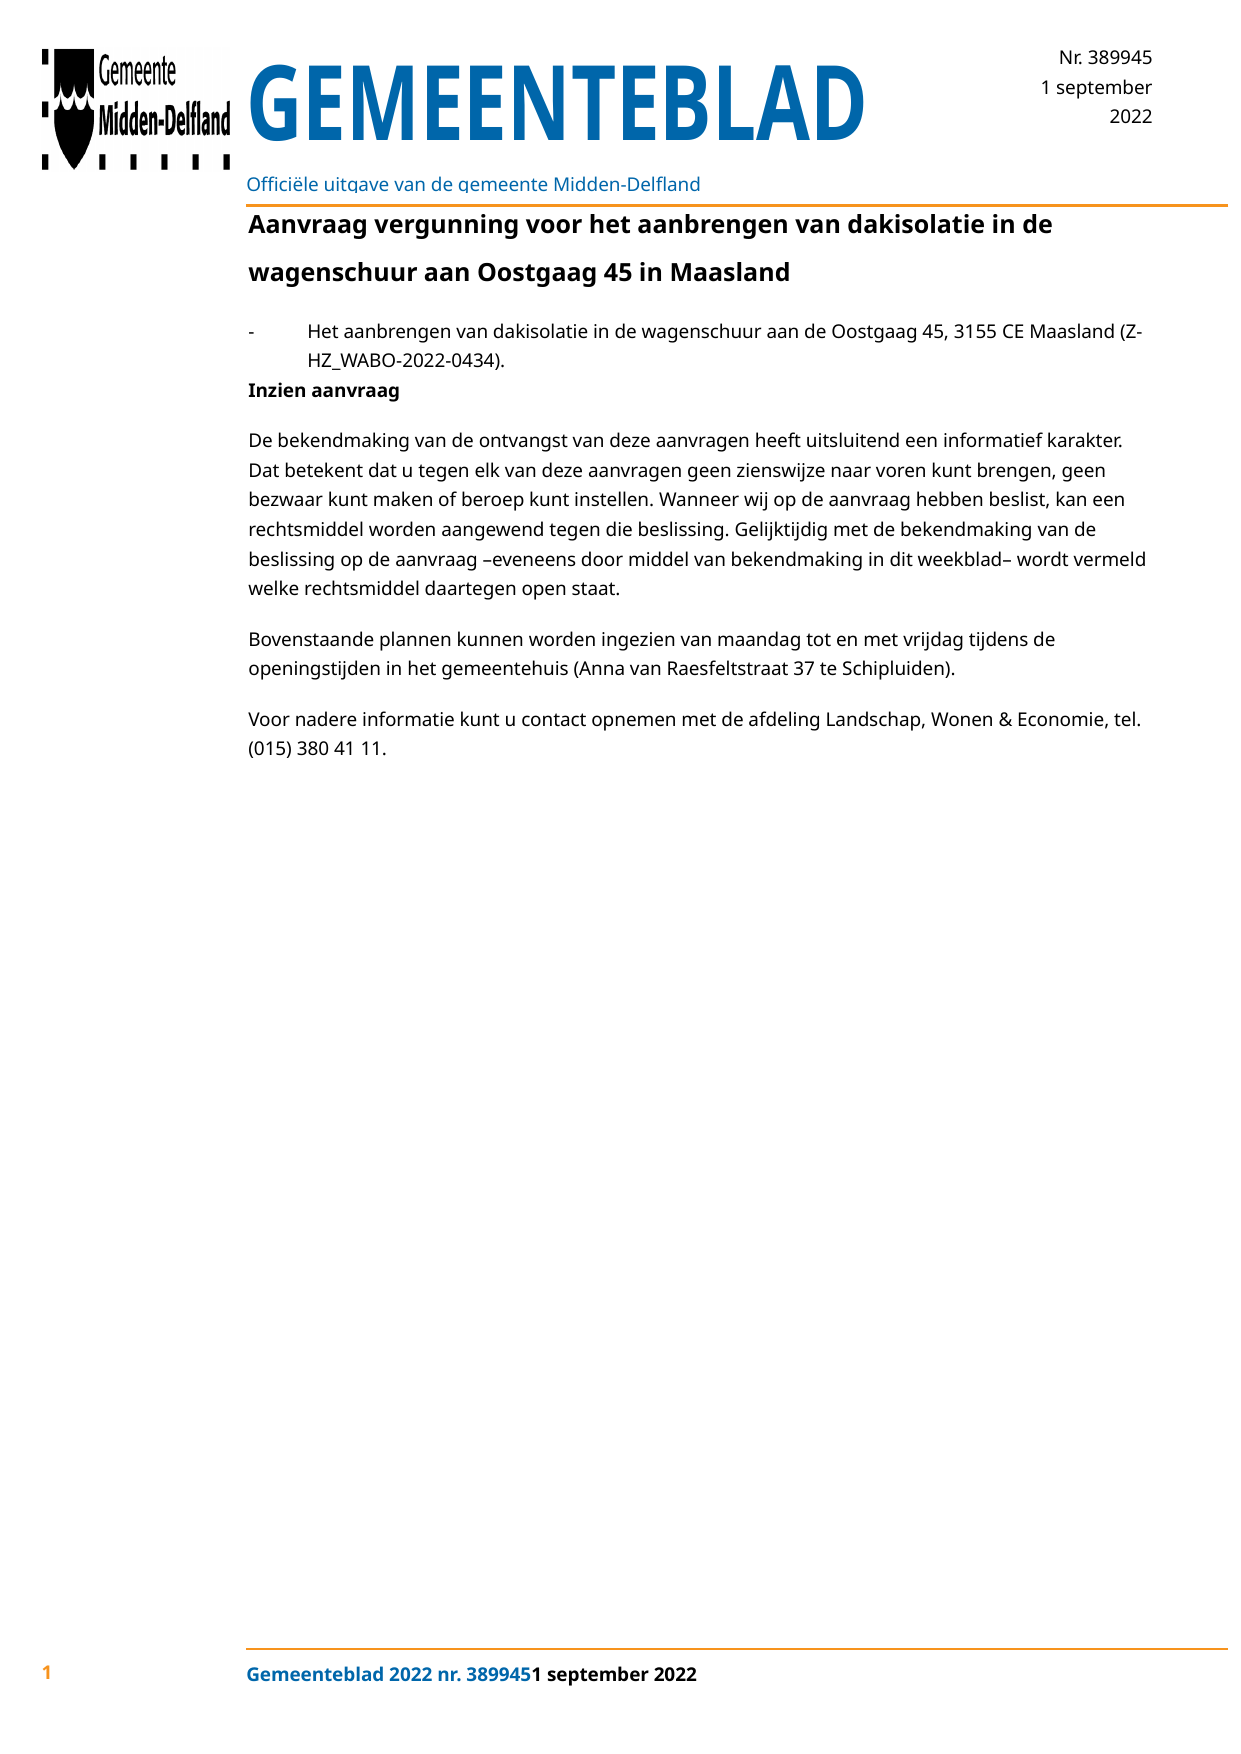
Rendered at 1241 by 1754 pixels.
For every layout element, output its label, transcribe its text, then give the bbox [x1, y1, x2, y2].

text De bekendmaking van de ontvangst van deze aanvragen heeft uitsluitend een informatief karakter. Dat betekent dat u tegen elk van deze aanvragen geen zienswijze naar voren kunt brengen, geen bezwaar kunt maken of beroep kunt instellen. Wanneer wij op de aanvraag hebben beslist, kan een rechtsmiddel worden aangewend tegen die beslissing. Gelijktijdig met de bekendmaking van de beslissing op de aanvraag –eveneens door middel van bekendmaking in dit weekblad– wordt vermeld welke rechtsmiddel daartegen open staat. [248, 427, 1152, 601]
list Het aanbrengen van dakisolatie in de wagenschuur aan de Oostgaag 45, 3155 CE Maasland (Z-HZ_WABO-2022-0434). [248, 318, 1152, 373]
text Voor nadere informatie kunt u contact opnemen met de afdeling Landschap, Wonen & Economie, tel. (015) 380 41 11. [248, 706, 1152, 761]
text Inzien aanvraag [248, 377, 1152, 403]
picture [41, 47, 231, 172]
text Bovenstaande plannen kunnen worden ingezien van maandag tot en met vrijdag tijdens de openingstijden in het gemeentehuis (Anna van Raesfeltstraat 37 te Schipluiden). [248, 626, 1152, 681]
text Aanvraag vergunning voor het aanbrengen van dakisolatie in de wagenschuur aan Oostgaag 45 in Maasland [248, 207, 1152, 288]
